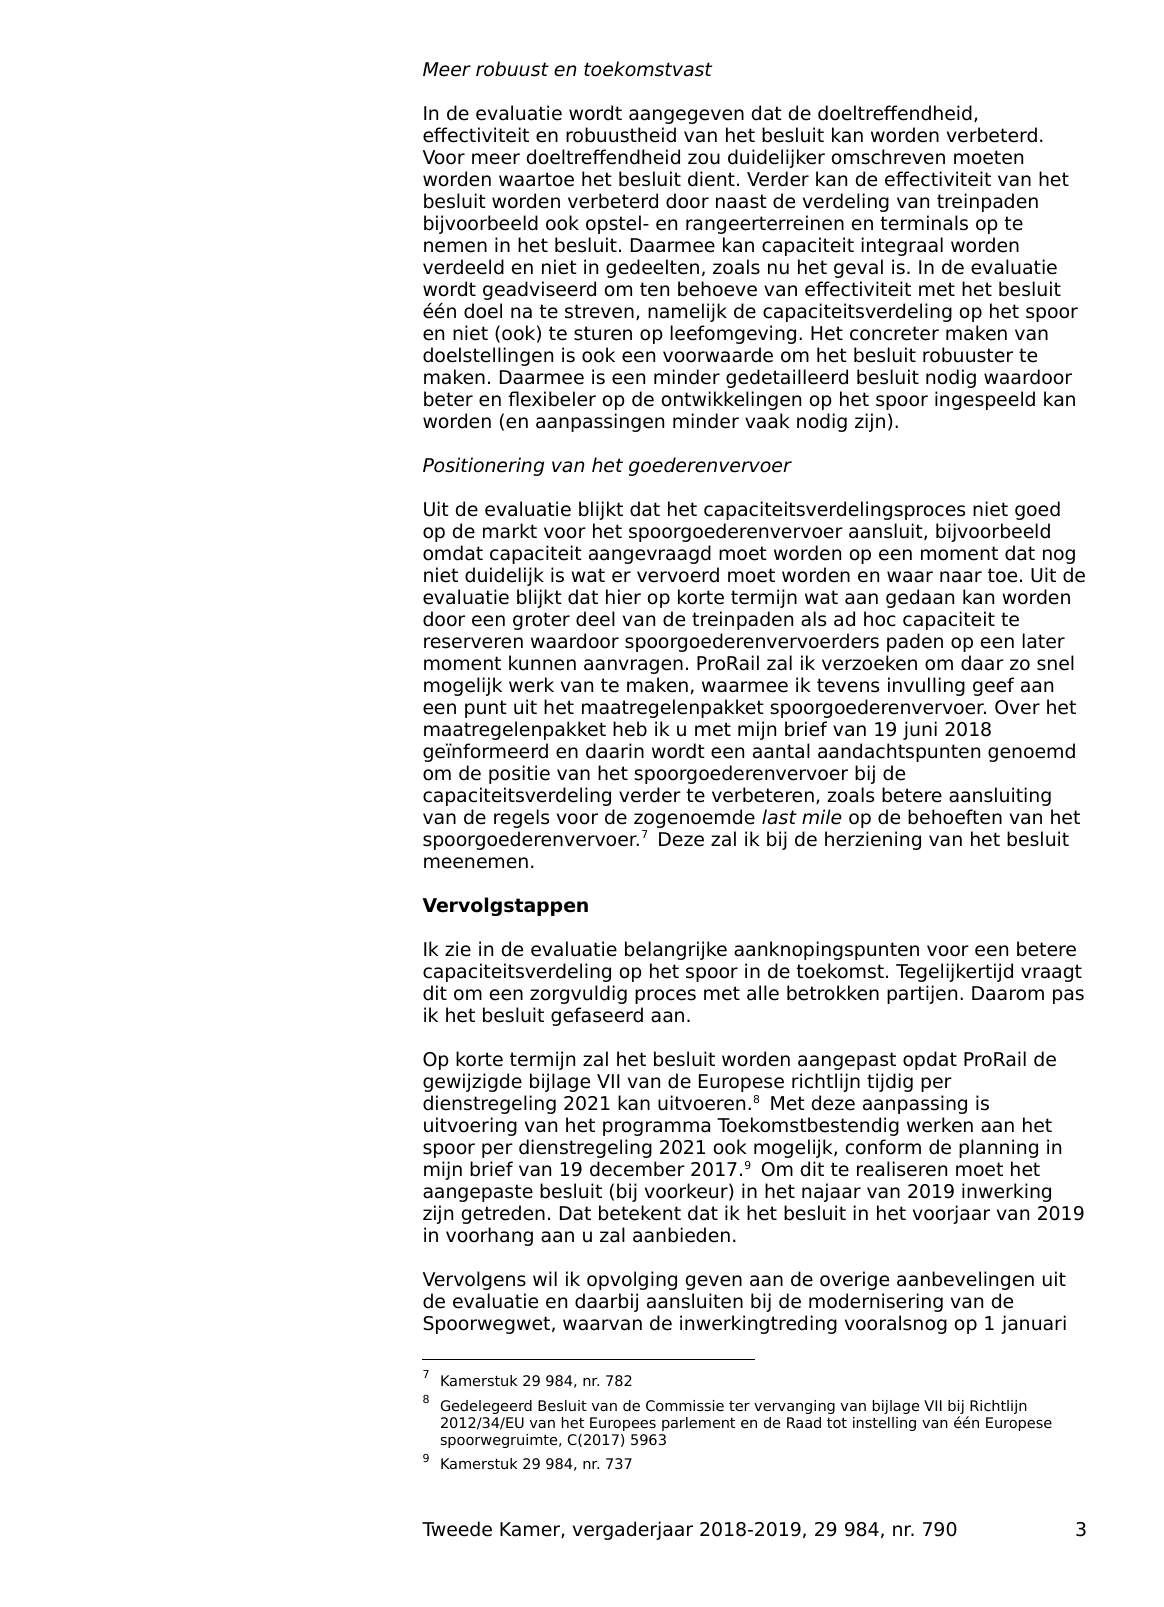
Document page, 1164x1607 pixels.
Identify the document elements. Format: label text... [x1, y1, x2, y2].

text Vervolgens wil ik opvolging geven aan de overige aanbevelingen uit de evaluatie en daarbij aansluiten bij de modernisering van de Spoorwegwet, waarvan de inwerkingtreding vooralsnog op 1 januari [422, 1269, 1087, 1335]
text Op korte termijn zal het besluit worden aangepast opdat ProRail de gewijzigde bijlage VII van de Europese richtlijn tijdig per dienstregeling 2021 kan uitvoeren. Met deze aanpassing is uitvoering van het programma Toekomstbestendig werken aan het spoor per dienstregeling 2021 ook mogelijk, conform de planning in mijn brief van 19 december 2017. Om dit te realiseren moet het aangepaste besluit (bij voorkeur) in het najaar van 2019 inwerking zijn getreden. Dat betekent dat ik het besluit in het voorjaar van 2019 in voorhang aan u zal aanbieden. [422, 1049, 1087, 1247]
subtitle Meer robuust en toekomstvast [422, 59, 1087, 81]
text In de evaluatie wordt aangegeven dat de doeltreffendheid, effectiviteit en robuustheid van het besluit kan worden verbeterd. Voor meer doeltreffendheid zou duidelijker omschreven moeten worden waartoe het besluit dient. Verder kan de effectiviteit van het besluit worden verbeterd door naast de verdeling van treinpaden bijvoorbeeld ook opstel- en rangeerterreinen en terminals op te nemen in het besluit. Daarmee kan capaciteit integraal worden verdeeld en niet in gedeelten, zoals nu het geval is. In de evaluatie wordt geadviseerd om ten behoeve van effectiviteit met het besluit één doel na te streven, namelijk de capaciteitsverdeling op het spoor en niet (ook) te sturen op leefomgeving. Het concreter maken van doelstellingen is ook een voorwaarde om het besluit robuuster te maken. Daarmee is een minder gedetailleerd besluit nodig waardoor beter en flexibeler op de ontwikkelingen op het spoor ingespeeld kan worden (en aanpassingen minder vaak nodig zijn). [422, 103, 1087, 433]
text Uit de evaluatie blijkt dat het capaciteitsverdelingsproces niet goed op de markt voor het spoorgoederenvervoer aansluit, bijvoorbeeld omdat capaciteit aangevraagd moet worden op een moment dat nog niet duidelijk is wat er vervoerd moet worden en waar naar toe. Uit de evaluatie blijkt dat hier op korte termijn wat aan gedaan kan worden door een groter deel van de treinpaden als ad hoc capaciteit te reserveren waardoor spoorgoederenvervoerders paden op een later moment kunnen aanvragen. ProRail zal ik verzoeken om daar zo snel mogelijk werk van te maken, waarmee ik tevens invulling geef aan een punt uit het maatregelenpakket spoorgoederenvervoer. Over het maatregelenpakket heb ik u met mijn brief van 19 juni 2018 geïnformeerd en daarin wordt een aantal aandachtspunten genoemd om de positie van het spoorgoederenvervoer bij de capaciteitsverdeling verder te verbeteren, zoals betere aansluiting van de regels voor de zogenoemde last mile op de behoeften van het spoorgoederenvervoer. Deze zal ik bij de herziening van het besluit meenemen. [422, 499, 1087, 873]
text Kamerstuk 29 984, nr. 737 [422, 1452, 1087, 1474]
subtitle Vervolgstappen [422, 895, 1087, 917]
text Ik zie in de evaluatie belangrijke aanknopingspunten voor een betere capaciteitsverdeling op het spoor in de toekomst. Tegelijkertijd vraagt dit om een zorgvuldig proces met alle betrokken partijen. Daarom pas ik het besluit gefaseerd aan. [422, 939, 1087, 1027]
text Gedelegeerd Besluit van de Commissie ter vervanging van bijlage VII bij Richtlijn 2012/34/EU van het Europees parlement en de Raad tot instelling van één Europese spoorwegruimte, C(2017) 5963 [422, 1393, 1087, 1449]
subtitle Positionering van het goederenvervoer [422, 455, 1087, 477]
text Kamerstuk 29 984, nr. 782 [422, 1368, 1087, 1391]
